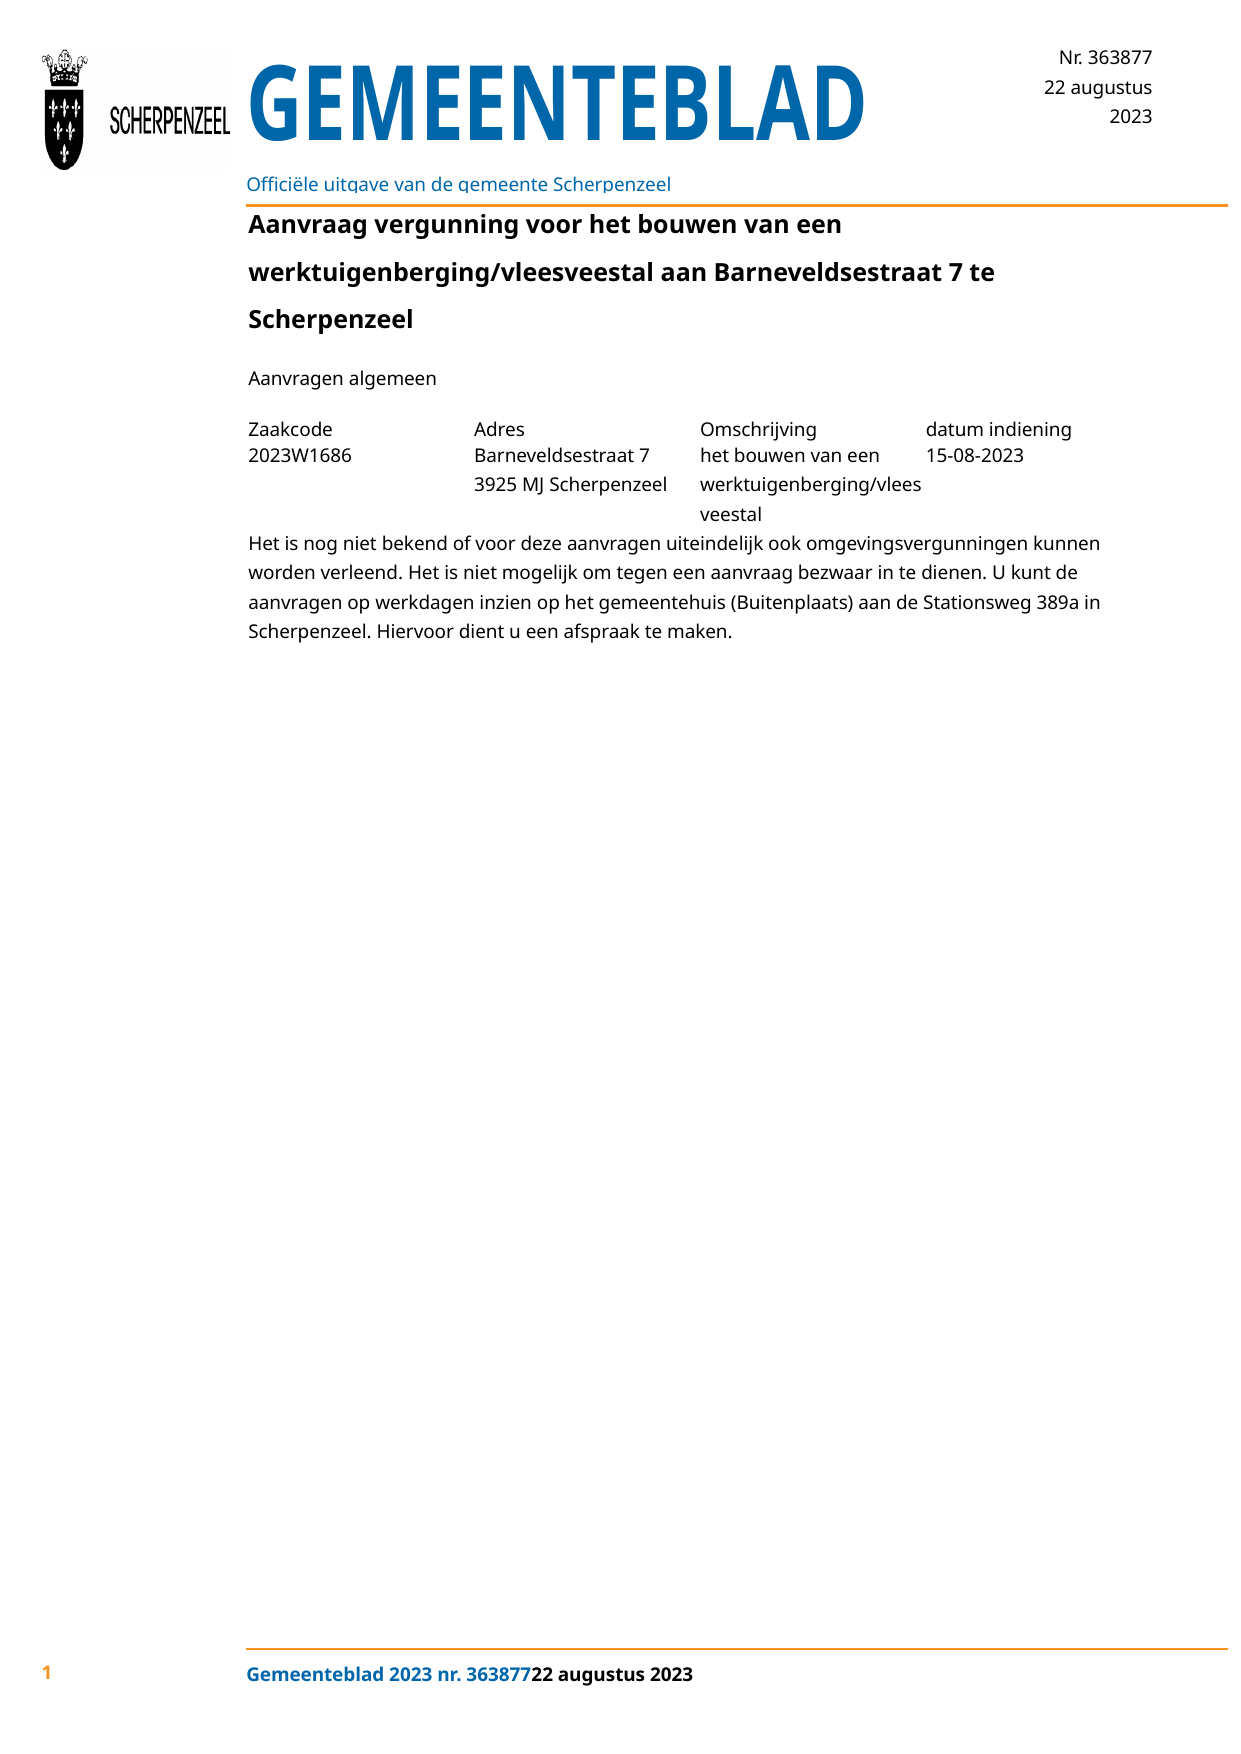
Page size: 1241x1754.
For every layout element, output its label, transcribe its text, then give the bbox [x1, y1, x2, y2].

text Aanvragen algemeen [248, 366, 1152, 391]
table_header Adres [474, 416, 700, 442]
text Aanvraag vergunning voor het bouwen van een werktuigenberging/vleesveestal aan Barneveldsestraat 7 te Scherpenzeel [248, 207, 1152, 336]
table_cell Barneveldsestraat 7 3925 MJ Scherpenzeel [474, 442, 700, 527]
table_cell het bouwen van een werktuigenberging/vleesveestal [700, 442, 926, 527]
picture [41, 47, 231, 172]
table_header Zaakcode [248, 416, 474, 442]
table_cell 15-08-2023 [926, 442, 1152, 527]
table_header Omschrijving [700, 416, 926, 442]
table_cell 2023W1686 [248, 442, 474, 527]
table_header datum indiening [926, 416, 1152, 442]
text Het is nog niet bekend of voor deze aanvragen uiteindelijk ook omgevingsvergunningen kunnen worden verleend. Het is niet mogelijk om tegen een aanvraag bezwaar in te dienen. U kunt de aanvragen op werkdagen inzien op het gemeentehuis (Buitenplaats) aan de Stationsweg 389a in Scherpenzeel. Hiervoor dient u een afspraak te maken. [248, 530, 1152, 644]
